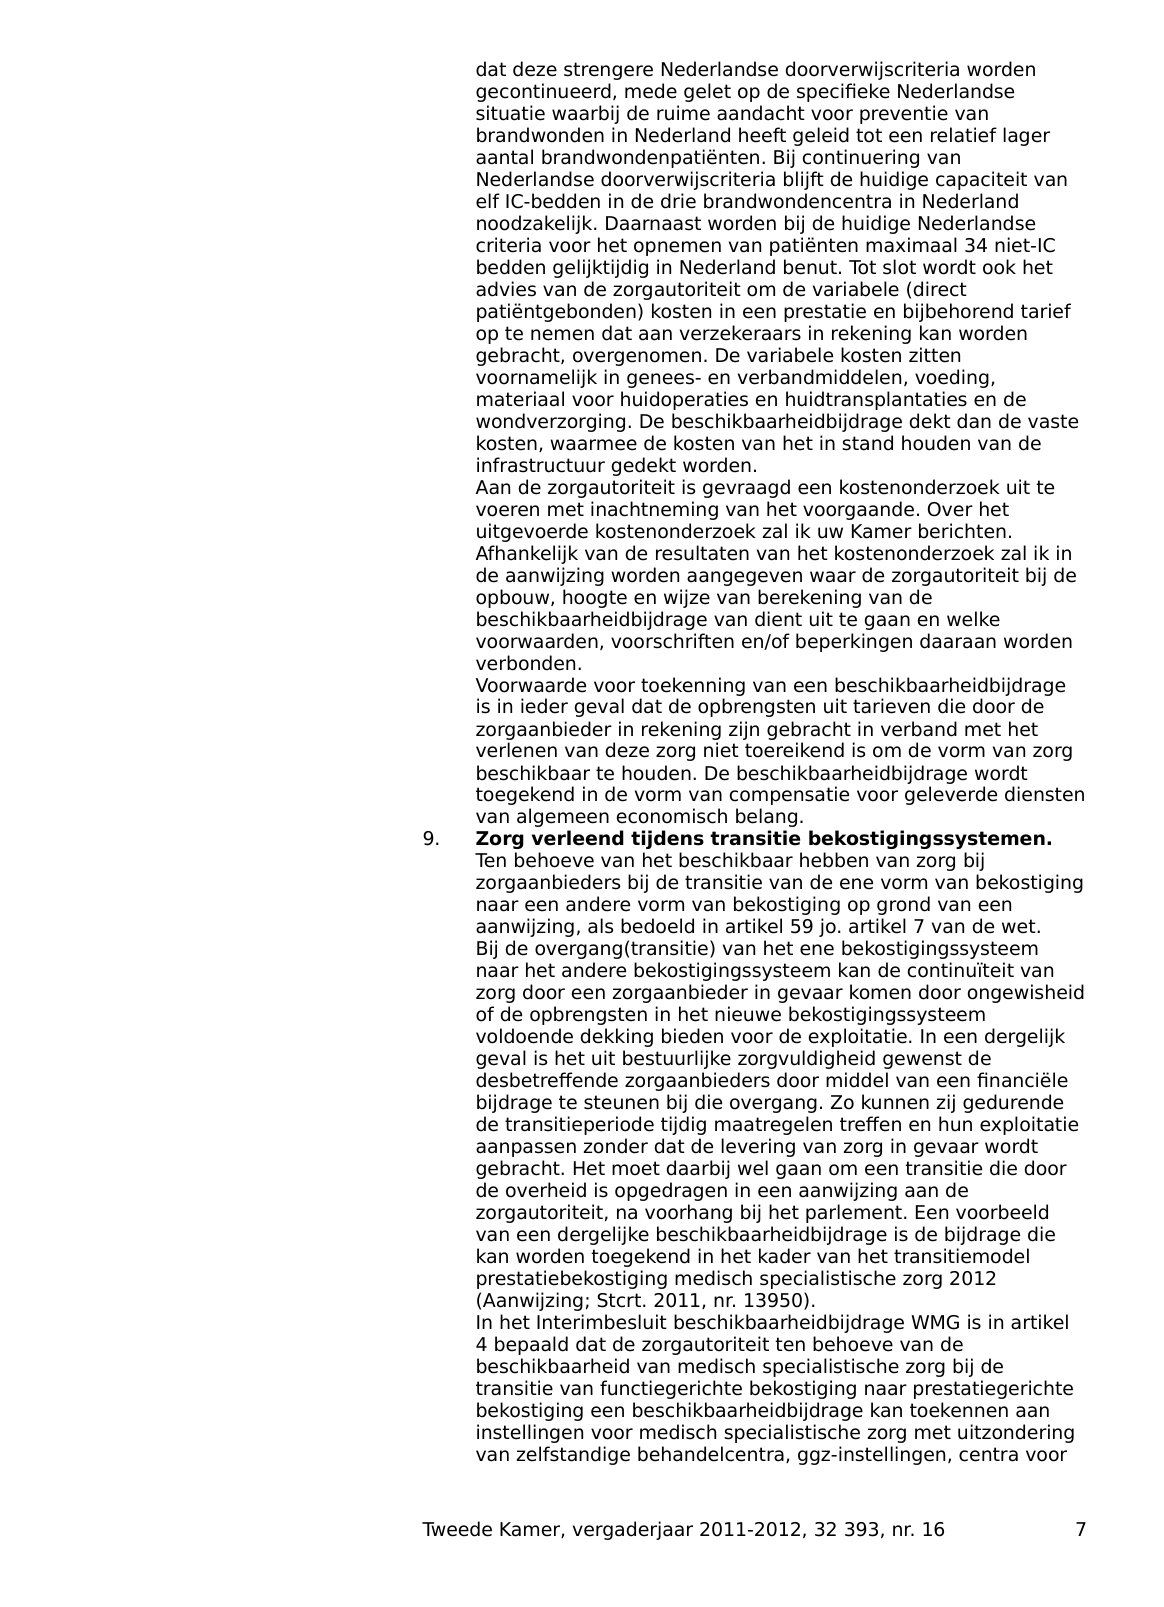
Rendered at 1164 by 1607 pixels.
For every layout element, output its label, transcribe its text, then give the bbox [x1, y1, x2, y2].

text Bij de overgang(transitie) van het ene bekostigingssysteem naar het andere bekostigingssysteem kan de continuïteit van zorg door een zorgaanbieder in gevaar komen door ongewisheid of de opbrengsten in het nieuwe bekostigingssysteem voldoende dekking bieden voor de exploitatie. In een dergelijk geval is het uit bestuurlijke zorgvuldigheid gewenst de desbetreffende zorgaanbieders door middel van een financiële bijdrage te steunen bij die overgang. Zo kunnen zij gedurende de transitieperiode tijdig maatregelen treffen en hun exploitatie aanpassen zonder dat de levering van zorg in gevaar wordt gebracht. Het moet daarbij wel gaan om een transitie die door de overheid is opgedragen in een aanwijzing aan de zorgautoriteit, na voorhang bij het parlement. Een voorbeeld van een dergelijke beschikbaarheidbijdrage is de bijdrage die kan worden toegekend in het kader van het transitiemodel prestatiebekostiging medisch specialistische zorg 2012 (Aanwijzing; Stcrt. 2011, nr. 13950). [475, 938, 1087, 1312]
text In het Interimbesluit beschikbaarheidbijdrage WMG is in artikel 4 bepaald dat de zorgautoriteit ten behoeve van de beschikbaarheid van medisch specialistische zorg bij de transitie van functiegerichte bekostiging naar prestatiegerichte bekostiging een beschikbaarheidbijdrage kan toekennen aan instellingen voor medisch specialistische zorg met uitzondering van zelfstandige behandelcentra, ggz-instellingen, centra voor [475, 1312, 1087, 1466]
text Aan de zorgautoriteit is gevraagd een kostenonderzoek uit te voeren met inachtneming van het voorgaande. Over het uitgevoerde kostenonderzoek zal ik uw Kamer berichten. Afhankelijk van de resultaten van het kostenonderzoek zal ik in de aanwijzing worden aangegeven waar de zorgautoriteit bij de opbouw, hoogte en wijze van berekening van de beschikbaarheidbijdrage van dient uit te gaan en welke voorwaarden, voorschriften en/of beperkingen daaraan worden verbonden. [475, 477, 1087, 674]
text Voorwaarde voor toekenning van een beschikbaarheidbijdrage is in ieder geval dat de opbrengsten uit tarieven die door de zorgaanbieder in rekening zijn gebracht in verband met het verlenen van deze zorg niet toereikend is om de vorm van zorg beschikbaar te houden. De beschikbaarheidbijdrage wordt toegekend in de vorm van compensatie voor geleverde diensten van algemeen economisch belang. [475, 674, 1087, 828]
text 9. Zorg verleend tijdens transitie bekostigingssystemen. Ten behoeve van het beschikbaar hebben van zorg bij zorgaanbieders bij de transitie van de ene vorm van bekostiging naar een andere vorm van bekostiging op grond van een aanwijzing, als bedoeld in artikel 59 jo. artikel 7 van de wet. [422, 828, 1087, 938]
text dat deze strengere Nederlandse doorverwijscriteria worden gecontinueerd, mede gelet op de specifieke Nederlandse situatie waarbij de ruime aandacht voor preventie van brandwonden in Nederland heeft geleid tot een relatief lager aantal brandwondenpatiënten. Bij continuering van Nederlandse doorverwijscriteria blijft de huidige capaciteit van elf IC-bedden in de drie brandwondencentra in Nederland noodzakelijk. Daarnaast worden bij de huidige Nederlandse criteria voor het opnemen van patiënten maximaal 34 niet-IC bedden gelijktijdig in Nederland benut. Tot slot wordt ook het advies van de zorgautoriteit om de variabele (direct patiëntgebonden) kosten in een prestatie en bijbehorend tarief op te nemen dat aan verzekeraars in rekening kan worden gebracht, overgenomen. De variabele kosten zitten voornamelijk in genees- en verbandmiddelen, voeding, materiaal voor huidoperaties en huidtransplantaties en de wondverzorging. De beschikbaarheidbijdrage dekt dan de vaste kosten, waarmee de kosten van het in stand houden van de infrastructuur gedekt worden. [475, 59, 1087, 477]
